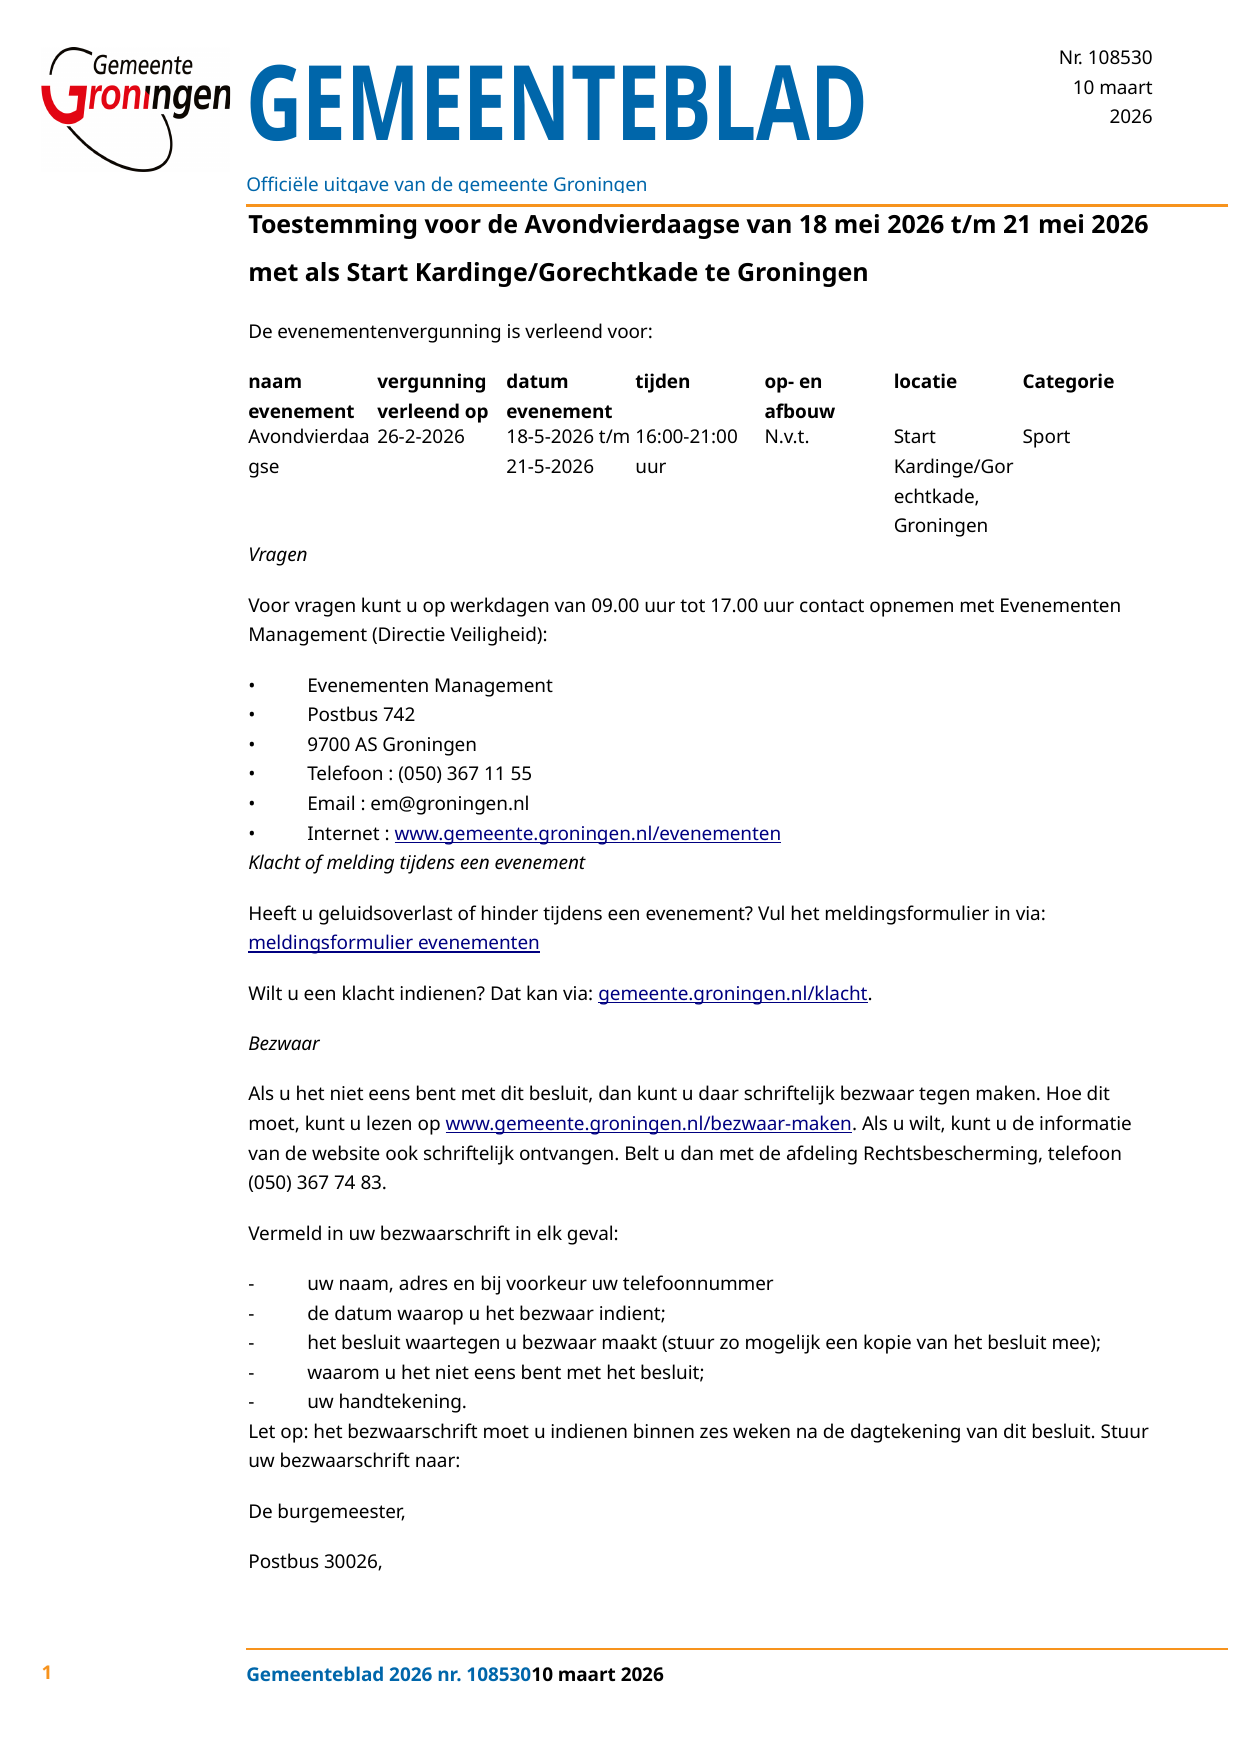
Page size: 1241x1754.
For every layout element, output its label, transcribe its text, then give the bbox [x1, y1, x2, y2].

table_cell 16:00-21:00 uur [635, 424, 764, 538]
text Vermeld in uw bezwaarschrift in elk geval: [248, 1220, 1152, 1246]
picture [41, 47, 231, 172]
table_header Categorie [1023, 369, 1152, 424]
text Vragen [248, 541, 1152, 567]
table_cell Avondvierdaagse [248, 424, 377, 538]
text Wilt u een klacht indienen? Dat kan via: gemeente.groningen.nl/klacht. [248, 980, 1152, 1006]
text Let op: het bezwaarschrift moet u indienen binnen zes weken na de dagtekening van dit besluit. Stuur uw bezwaarschrift naar: [248, 1418, 1152, 1473]
text Klacht of melding tijdens een evenement [248, 849, 1152, 875]
text Heeft u geluidsoverlast of hinder tijdens een evenement? Vul het meldingsformulier in via: meldingsformulier evenementen [248, 900, 1152, 955]
text De evenementenvergunning is verleend voor: [248, 318, 1152, 344]
text Als u het niet eens bent met dit besluit, dan kunt u daar schriftelijk bezwaar tegen maken. Hoe dit moet, kunt u lezen op www.gemeente.groningen.nl/bezwaar-maken. Als u wilt, kunt u de informatie van de website ook schriftelijk ontvangen. Belt u dan met de afdeling Rechtsbescherming, telefoon (050) 367 74 83. [248, 1081, 1152, 1195]
list Telefoon : (050) 367 11 55 [248, 761, 1152, 786]
table_header locatie [894, 369, 1022, 424]
list uw handtekening. [248, 1388, 1152, 1414]
table_header tijden [635, 369, 764, 424]
table_header datum evenement [506, 369, 635, 424]
table_cell Start Kardinge/Gorechtkade, Groningen [894, 424, 1022, 538]
list het besluit waartegen u bezwaar maakt (stuur zo mogelijk een kopie van het besluit mee); [248, 1329, 1152, 1355]
table_cell N.v.t. [764, 424, 893, 538]
text Voor vragen kunt u op werkdagen van 09.00 uur tot 17.00 uur contact opnemen met Evenementen Management (Directie Veiligheid): [248, 592, 1152, 647]
text Toestemming voor de Avondvierdaagse van 18 mei 2026 t/m 21 mei 2026 met als Start Kardinge/Gorechtkade te Groningen [248, 207, 1152, 288]
list de datum waarop u het bezwaar indient; [248, 1300, 1152, 1326]
list Evenementen Management [248, 672, 1152, 698]
table_header naam evenement [248, 369, 377, 424]
list 9700 AS Groningen [248, 731, 1152, 757]
list waarom u het niet eens bent met het besluit; [248, 1359, 1152, 1385]
table_cell Sport [1023, 424, 1152, 538]
table_header op- en afbouw [764, 369, 893, 424]
text De burgemeester, [248, 1498, 1152, 1524]
table_header vergunning verleend op [377, 369, 506, 424]
list Email : em@groningen.nl [248, 790, 1152, 816]
list uw naam, adres en bij voorkeur uw telefoonnummer [248, 1270, 1152, 1296]
list Internet : www.gemeente.groningen.nl/evenementen [248, 820, 1152, 846]
text Bezwaar [248, 1030, 1152, 1056]
table_cell 26-2-2026 [377, 424, 506, 538]
text Postbus 30026, [248, 1548, 1152, 1574]
list Postbus 742 [248, 701, 1152, 727]
table_cell 18-5-2026 t/m 21-5-2026 [506, 424, 635, 538]
